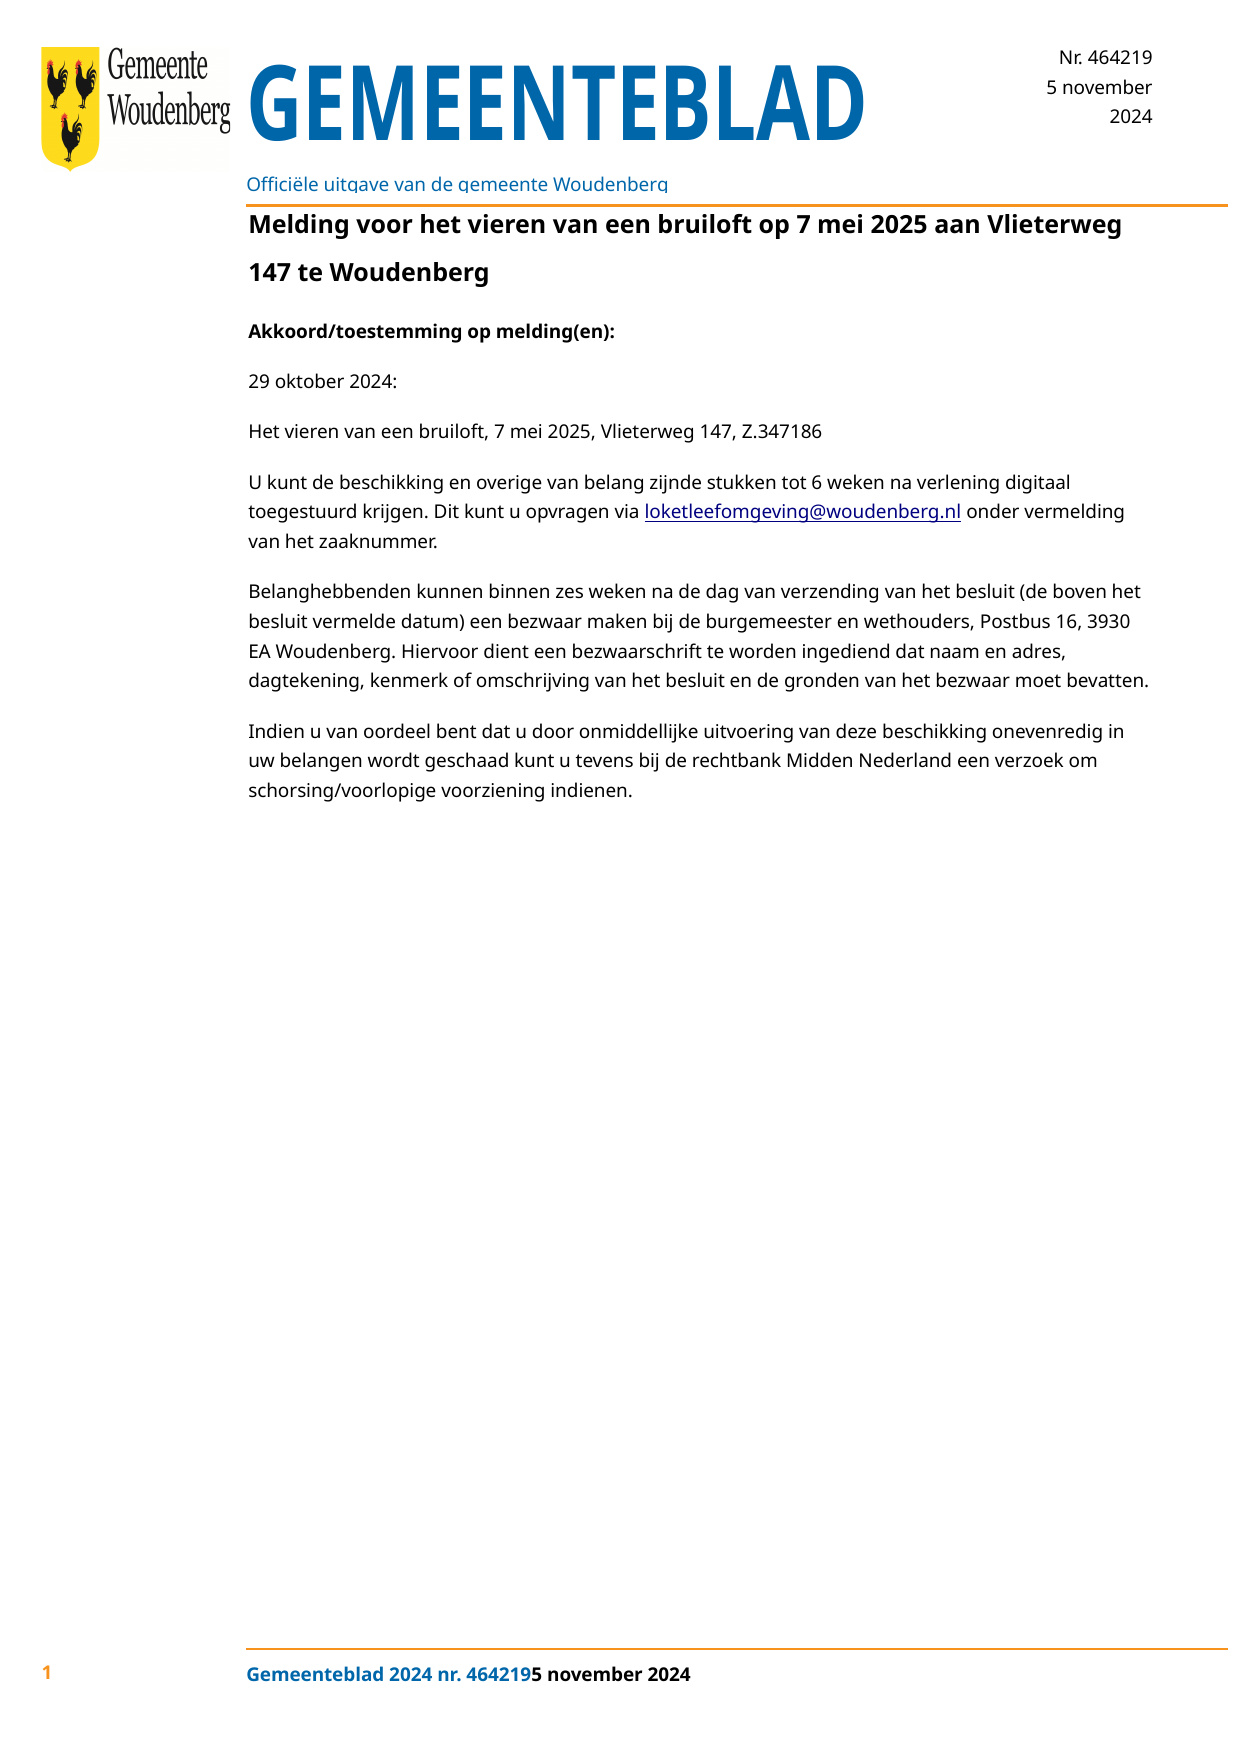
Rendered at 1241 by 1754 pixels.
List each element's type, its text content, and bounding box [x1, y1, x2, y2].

text Het vieren van een bruiloft, 7 mei 2025, Vlieterweg 147, Z.347186 [248, 419, 1152, 444]
text U kunt de beschikking en overige van belang zijnde stukken tot 6 weken na verlening digitaal toegestuurd krijgen. Dit kunt u opvragen via loketleefomgeving@woudenberg.nl onder vermelding van het zaaknummer. [248, 469, 1152, 554]
text Indien u van oordeel bent dat u door onmiddellijke uitvoering van deze beschikking onevenredig in uw belangen wordt geschaad kunt u tevens bij de rechtbank Midden Nederland een verzoek om schorsing/voorlopige voorziening indienen. [248, 718, 1152, 803]
text Akkoord/toestemming op melding(en): [248, 318, 1152, 344]
text Melding voor het vieren van een bruiloft op 7 mei 2025 aan Vlieterweg 147 te Woudenberg [248, 207, 1152, 288]
picture [41, 47, 231, 172]
text 29 oktober 2024: [248, 368, 1152, 394]
text Belanghebbenden kunnen binnen zes weken na de dag van verzending van het besluit (de boven het besluit vermelde datum) een bezwaar maken bij de burgemeester en wethouders, Postbus 16, 3930 EA Woudenberg. Hiervoor dient een bezwaarschrift te worden ingediend dat naam en adres, dagtekening, kenmerk of omschrijving van het besluit en de gronden van het bezwaar moet bevatten. [248, 579, 1152, 693]
